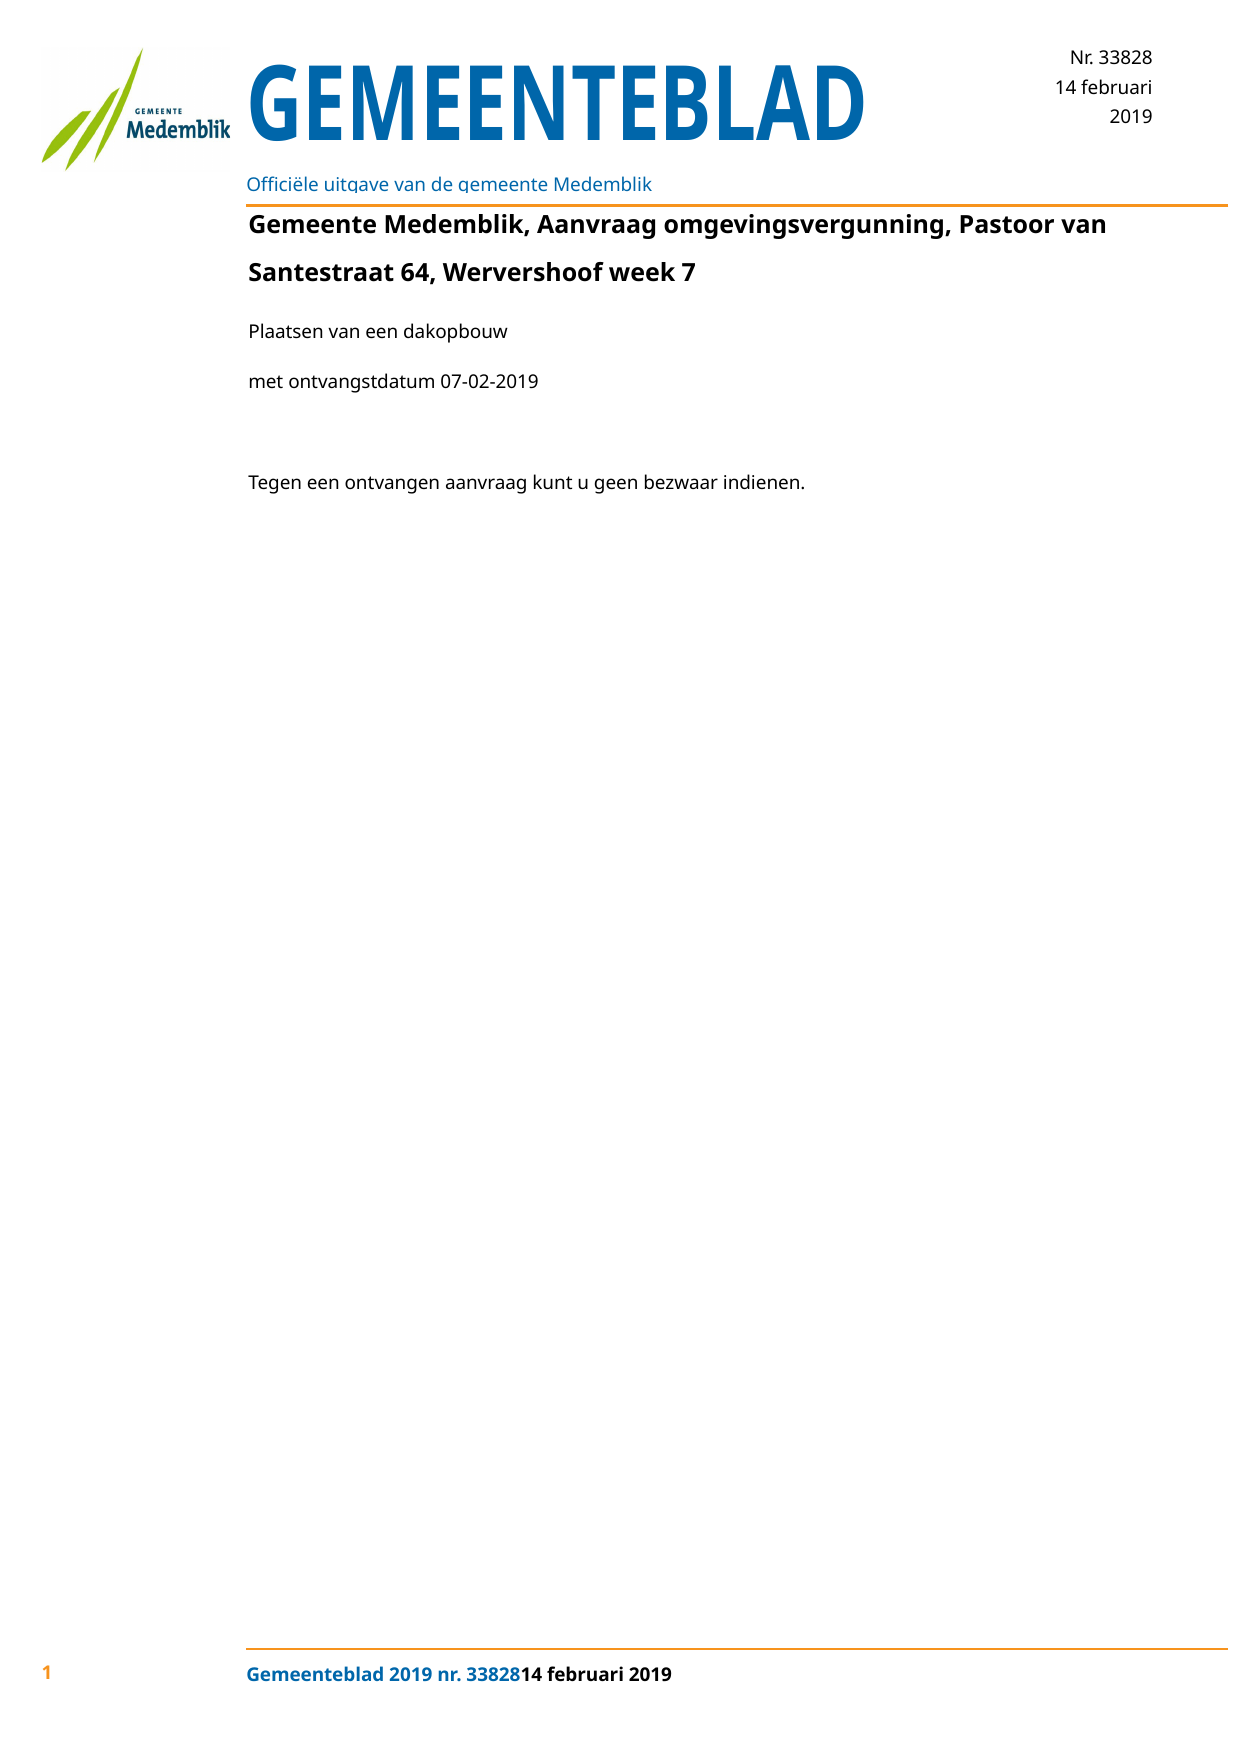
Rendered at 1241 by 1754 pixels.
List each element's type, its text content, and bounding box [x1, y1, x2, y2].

picture [41, 47, 231, 172]
text met ontvangstdatum 07-02-2019 [248, 368, 1152, 394]
text Tegen een ontvangen aanvraag kunt u geen bezwaar indienen. [248, 469, 1152, 495]
text Gemeente Medemblik, Aanvraag omgevingsvergunning, Pastoor van Santestraat 64, Wervershoof week 7 [248, 207, 1152, 288]
text Plaatsen van een dakopbouw [248, 318, 1152, 344]
